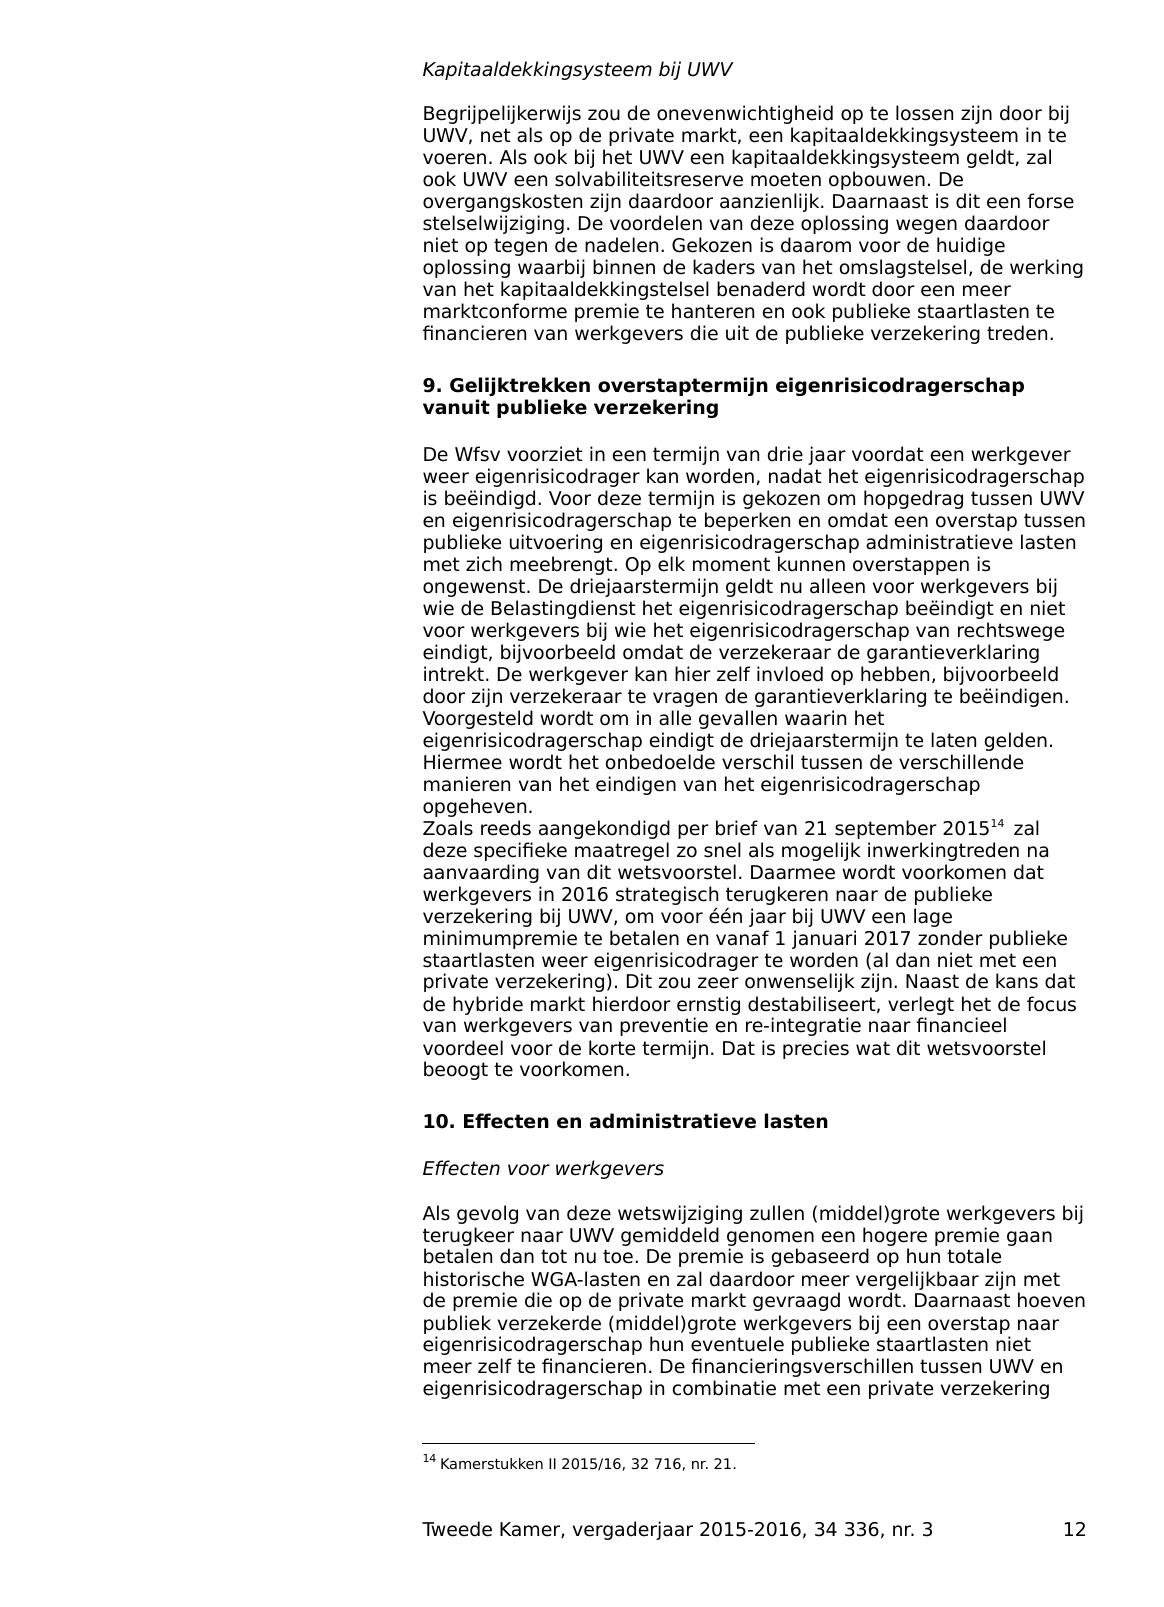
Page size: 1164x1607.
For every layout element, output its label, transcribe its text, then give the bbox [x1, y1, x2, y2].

text Begrijpelijkerwijs zou de onevenwichtigheid op te lossen zijn door bij UWV, net als op de private markt, een kapitaaldekkingsysteem in te voeren. Als ook bij het UWV een kapitaaldekkingsysteem geldt, zal ook UWV een solvabiliteitsreserve moeten opbouwen. De overgangskosten zijn daardoor aanzienlijk. Daarnaast is dit een forse stelselwijziging. De voordelen van deze oplossing wegen daardoor niet op tegen de nadelen. Gekozen is daarom voor de huidige oplossing waarbij binnen de kaders van het omslagstelsel, de werking van het kapitaaldekkingstelsel benaderd wordt door een meer marktconforme premie te hanteren en ook publieke staartlasten te financieren van werkgevers die uit de publieke verzekering treden. [422, 103, 1087, 345]
subtitle 10. Effecten en administratieve lasten [422, 1111, 1087, 1133]
text Zoals reeds aangekondigd per brief van 21 september 2015 zal deze specifieke maatregel zo snel als mogelijk inwerkingtreden na aanvaarding van dit wetsvoorstel. Daarmee wordt voorkomen dat werkgevers in 2016 strategisch terugkeren naar de publieke verzekering bij UWV, om voor één jaar bij UWV een lage minimumpremie te betalen en vanaf 1 januari 2017 zonder publieke staartlasten weer eigenrisicodrager te worden (al dan niet met een private verzekering). Dit zou zeer onwenselijk zijn. Naast de kans dat de hybride markt hierdoor ernstig destabiliseert, verlegt het de focus van werkgevers van preventie en re-integratie naar financieel voordeel voor de korte termijn. Dat is precies wat dit wetsvoorstel beoogt te voorkomen. [422, 818, 1087, 1081]
text De Wfsv voorziet in een termijn van drie jaar voordat een werkgever weer eigenrisicodrager kan worden, nadat het eigenrisicodragerschap is beëindigd. Voor deze termijn is gekozen om hopgedrag tussen UWV en eigenrisicodragerschap te beperken en omdat een overstap tussen publieke uitvoering en eigenrisicodragerschap administratieve lasten met zich meebrengt. Op elk moment kunnen overstappen is ongewenst. De driejaarstermijn geldt nu alleen voor werkgevers bij wie de Belastingdienst het eigenrisicodragerschap beëindigt en niet voor werkgevers bij wie het eigenrisicodragerschap van rechtswege eindigt, bijvoorbeeld omdat de verzekeraar de garantieverklaring intrekt. De werkgever kan hier zelf invloed op hebben, bijvoorbeeld door zijn verzekeraar te vragen de garantieverklaring te beëindigen. Voorgesteld wordt om in alle gevallen waarin het eigenrisicodragerschap eindigt de driejaarstermijn te laten gelden. Hiermee wordt het onbedoelde verschil tussen de verschillende manieren van het eindigen van het eigenrisicodragerschap opgeheven. [422, 444, 1087, 818]
subtitle 9. Gelijktrekken overstaptermijn eigenrisicodragerschap vanuit publieke verzekering [422, 375, 1087, 419]
subtitle Kapitaaldekkingsysteem bij UWV [422, 59, 1087, 81]
text Als gevolg van deze wetswijziging zullen (middel)grote werkgevers bij terugkeer naar UWV gemiddeld genomen een hogere premie gaan betalen dan tot nu toe. De premie is gebaseerd op hun totale historische WGA-lasten en zal daardoor meer vergelijkbaar zijn met de premie die op de private markt gevraagd wordt. Daarnaast hoeven publiek verzekerde (middel)grote werkgevers bij een overstap naar eigenrisicodragerschap hun eventuele publieke staartlasten niet meer zelf te financieren. De financieringsverschillen tussen UWV en eigenrisicodragerschap in combinatie met een private verzekering [422, 1202, 1087, 1400]
text Kamerstukken II 2015/16, 32 716, nr. 21. [422, 1452, 1087, 1474]
subtitle Effecten voor werkgevers [422, 1158, 1087, 1180]
